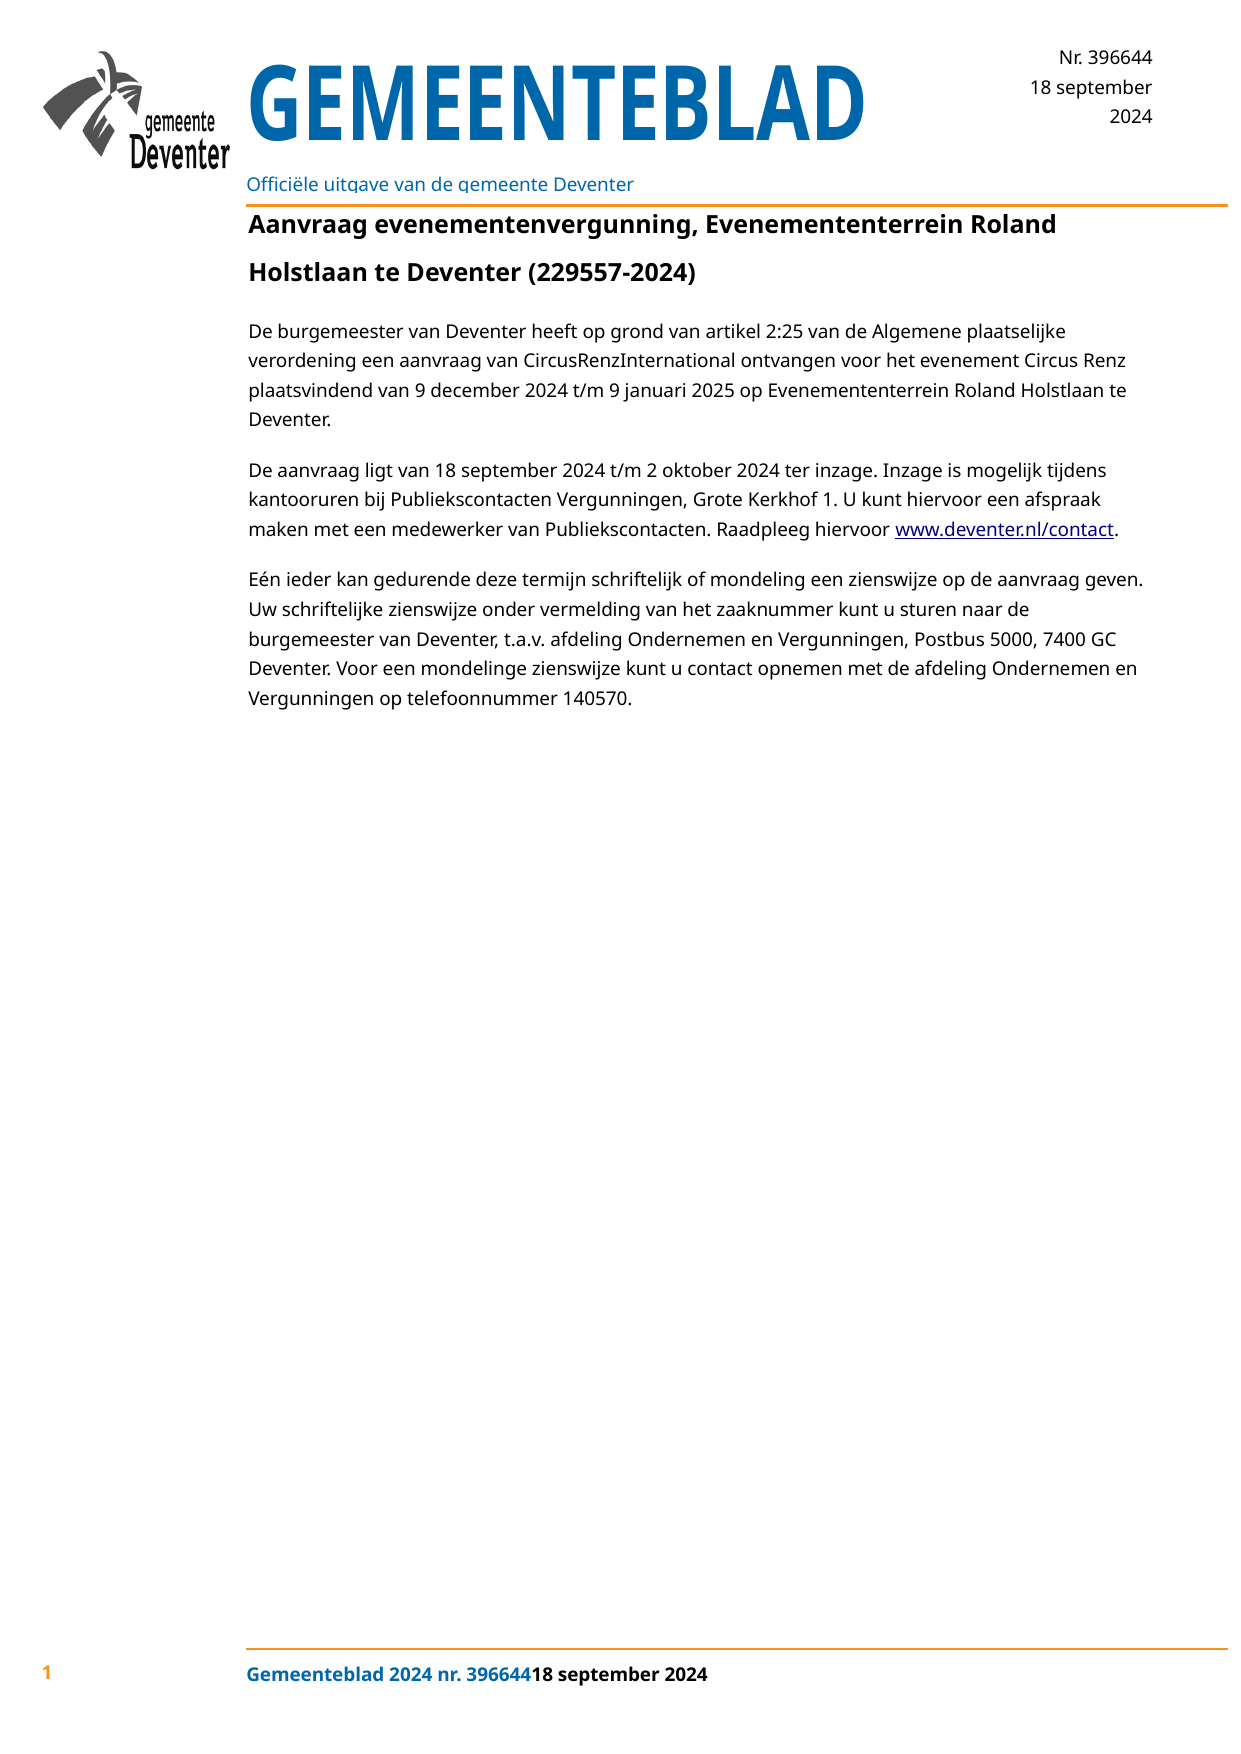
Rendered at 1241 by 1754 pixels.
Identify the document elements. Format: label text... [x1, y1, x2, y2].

text Aanvraag evenementenvergunning, Evenemententerrein Roland Holstlaan te Deventer (229557-2024) [248, 207, 1152, 288]
text Eén ieder kan gedurende deze termijn schriftelijk of mondeling een zienswijze op de aanvraag geven. Uw schriftelijke zienswijze onder vermelding van het zaaknummer kunt u sturen naar de burgemeester van Deventer, t.a.v. afdeling Ondernemen en Vergunningen, Postbus 5000, 7400 GC Deventer. Voor een mondelinge zienswijze kunt u contact opnemen met de afdeling Ondernemen en Vergunningen op telefoonnummer 140570. [248, 567, 1152, 711]
text De aanvraag ligt van 18 september 2024 t/m 2 oktober 2024 ter inzage. Inzage is mogelijk tijdens kantooruren bij Publiekscontacten Vergunningen, Grote Kerkhof 1. U kunt hiervoor een afspraak maken met een medewerker van Publiekscontacten. Raadpleeg hiervoor www.deventer.nl/contact. [248, 457, 1152, 542]
text De burgemeester van Deventer heeft op grond van artikel 2:25 van de Algemene plaatselijke verordening een aanvraag van CircusRenzInternational ontvangen voor het evenement Circus Renz plaatsvindend van 9 december 2024 t/m 9 januari 2025 op Evenemententerrein Roland Holstlaan te Deventer. [248, 318, 1152, 432]
picture [41, 47, 231, 172]
